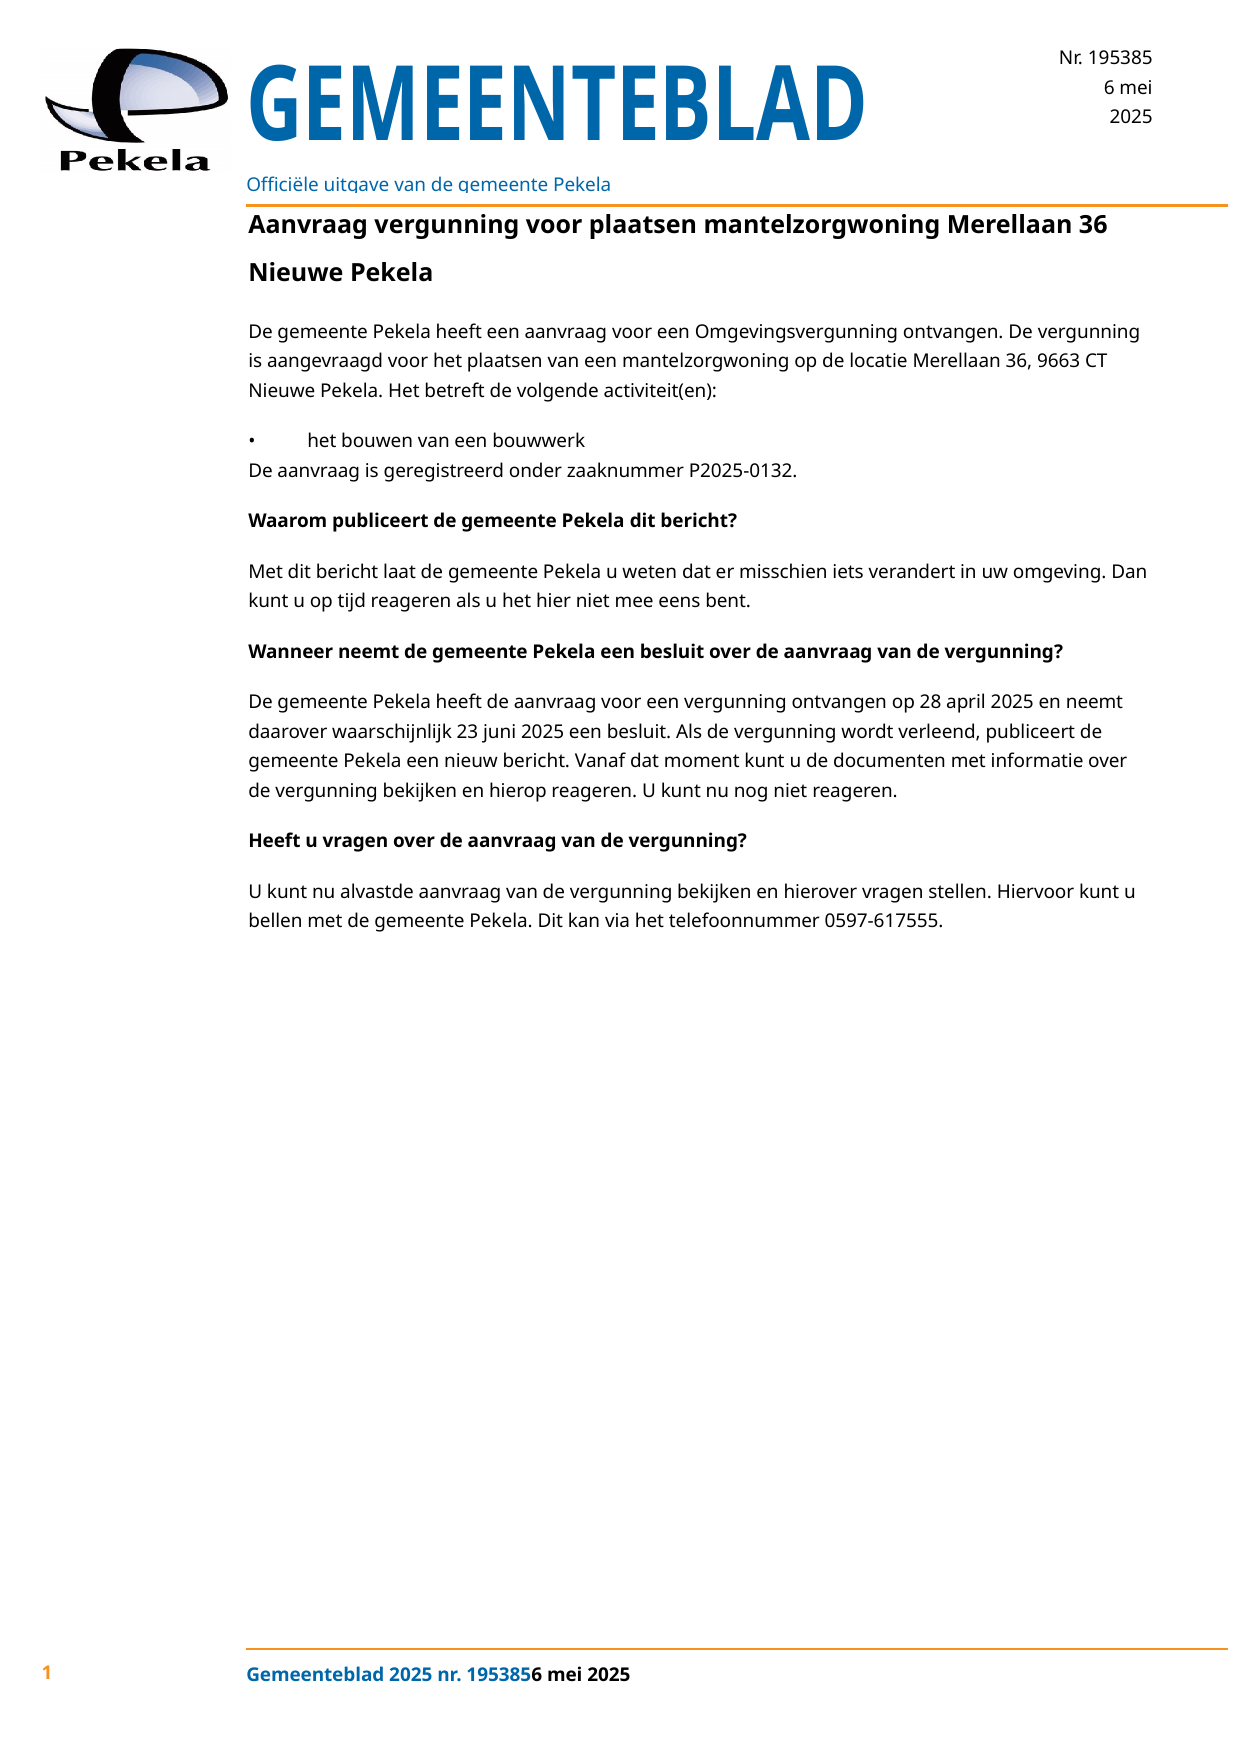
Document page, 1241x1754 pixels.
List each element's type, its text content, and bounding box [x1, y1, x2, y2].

text De gemeente Pekela heeft de aanvraag voor een vergunning ontvangen op 28 april 2025 en neemt daarover waarschijnlijk 23 juni 2025 een besluit. Als de vergunning wordt verleend, publiceert de gemeente Pekela een nieuw bericht. Vanaf dat moment kunt u de documenten met informatie over de vergunning bekijken en hierop reageren. U kunt nu nog niet reageren. [248, 688, 1152, 803]
text Aanvraag vergunning voor plaatsen mantelzorgwoning Merellaan 36 Nieuwe Pekela [248, 207, 1152, 288]
text De gemeente Pekela heeft een aanvraag voor een Omgevingsvergunning ontvangen. De vergunning is aangevraagd voor het plaatsen van een mantelzorgwoning op de locatie Merellaan 36, 9663 CT Nieuwe Pekela. Het betreft de volgende activiteit(en): [248, 318, 1152, 403]
text Heeft u vragen over de aanvraag van de vergunning? [248, 827, 1152, 853]
text Waarom publiceert de gemeente Pekela dit bericht? [248, 507, 1152, 533]
text Wanneer neemt de gemeente Pekela een besluit over de aanvraag van de vergunning? [248, 638, 1152, 664]
picture [41, 47, 231, 172]
text U kunt nu alvastde aanvraag van de vergunning bekijken en hierover vragen stellen. Hiervoor kunt u bellen met de gemeente Pekela. Dit kan via het telefoonnummer 0597-617555. [248, 878, 1152, 933]
text De aanvraag is geregistreerd onder zaaknummer P2025-0132. [248, 457, 1152, 483]
list het bouwen van een bouwwerk [248, 427, 1152, 453]
text Met dit bericht laat de gemeente Pekela u weten dat er misschien iets verandert in uw omgeving. Dan kunt u op tijd reageren als u het hier niet mee eens bent. [248, 558, 1152, 613]
